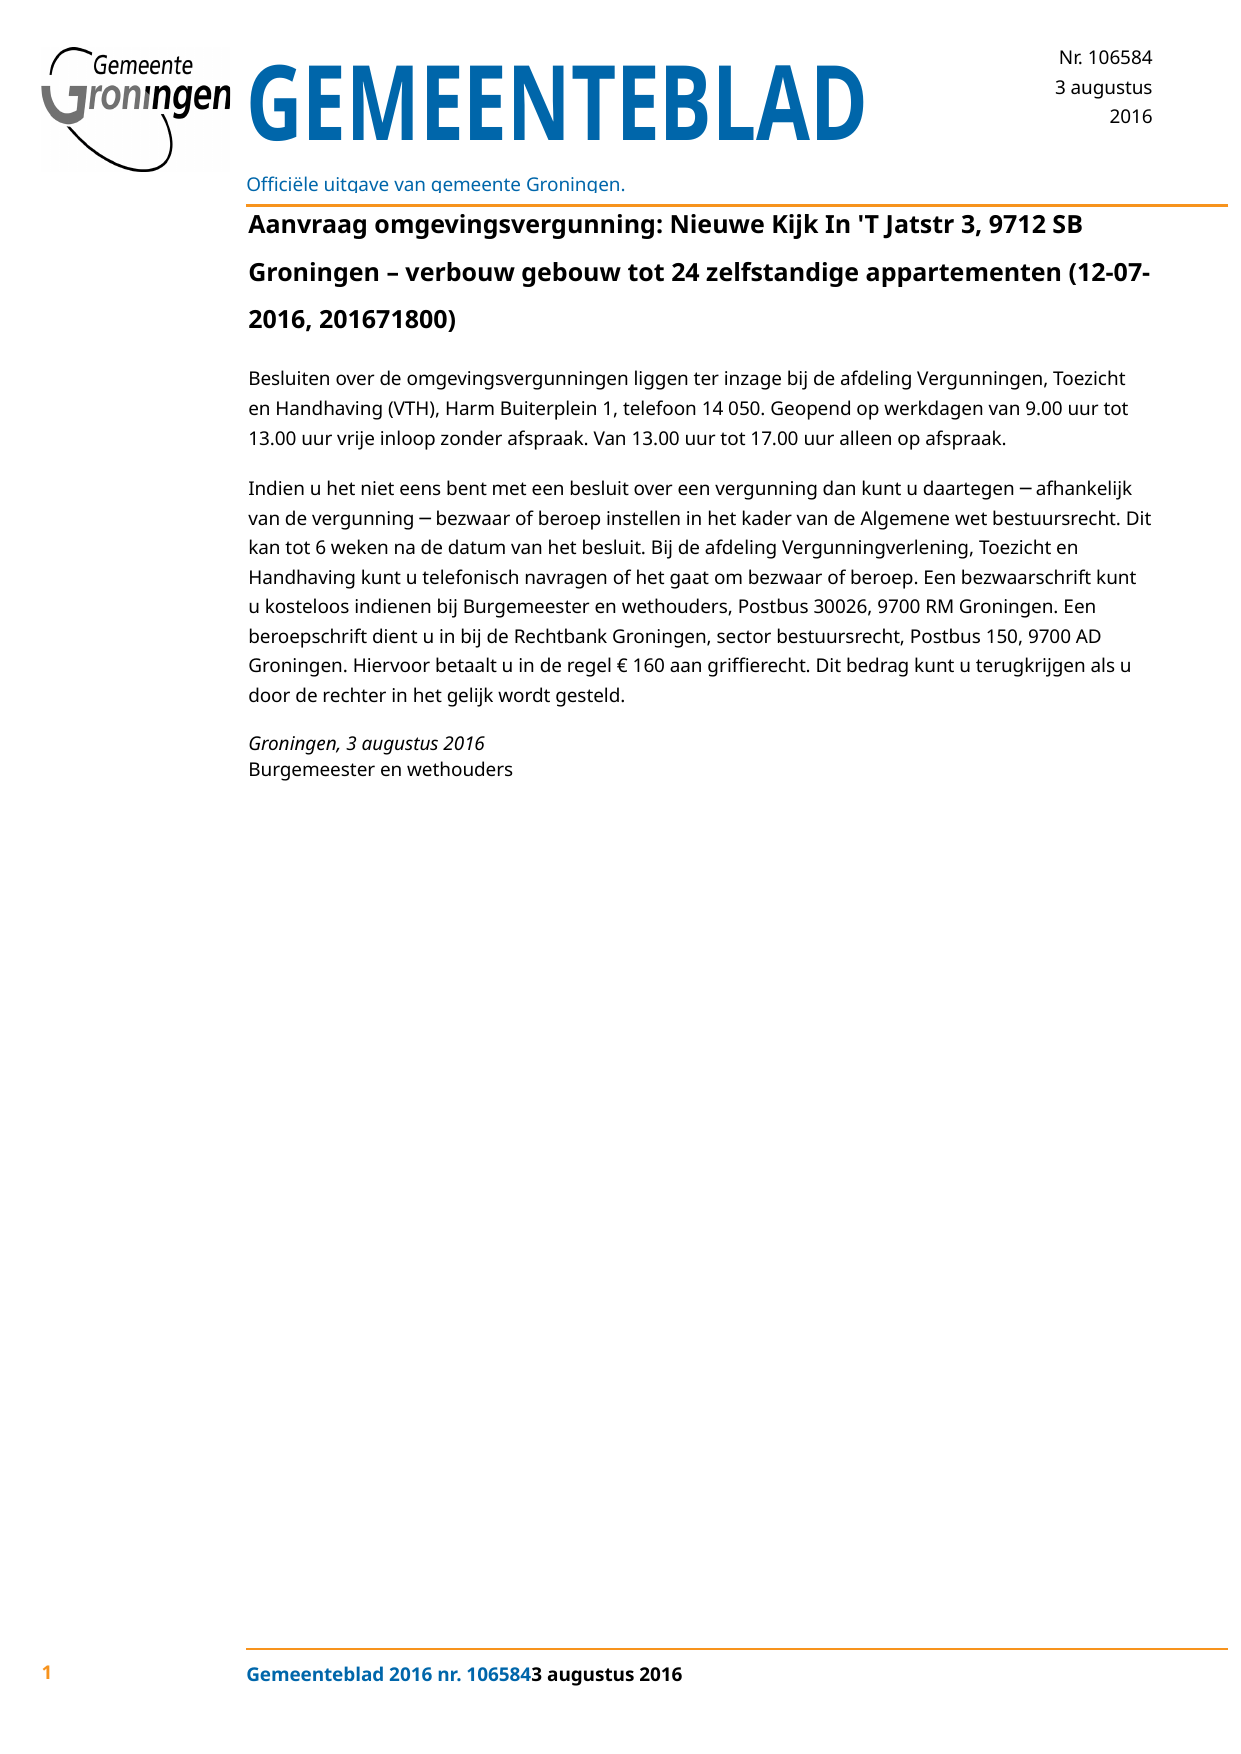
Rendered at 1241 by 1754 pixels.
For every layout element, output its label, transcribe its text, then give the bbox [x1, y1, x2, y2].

text Groningen, 3 augustus 2016 [248, 730, 1152, 756]
picture [41, 47, 231, 172]
text Besluiten over de omgevingsvergunningen liggen ter inzage bij de afdeling Vergunningen, Toezicht en Handhaving (VTH), Harm Buiterplein 1, telefoon 14 050. Geopend op werkdagen van 9.00 uur tot 13.00 uur vrije inloop zonder afspraak. Van 13.00 uur tot 17.00 uur alleen op afspraak. [248, 366, 1152, 450]
text Aanvraag omgevingsvergunning: Nieuwe Kijk In 'T Jatstr 3, 9712 SB Groningen – verbouw gebouw tot 24 zelfstandige appartementen (12-07-2016, 201671800) [248, 207, 1152, 336]
text Burgemeester en wethouders [248, 756, 1152, 781]
text Indien u het niet eens bent met een besluit over een vergunning dan kunt u daartegen ─ afhankelijk van de vergunning ─ bezwaar of beroep instellen in het kader van de Algemene wet bestuursrecht. Dit kan tot 6 weken na de datum van het besluit. Bij de afdeling Vergunningverlening, Toezicht en Handhaving kunt u telefonisch navragen of het gaat om bezwaar of beroep. Een bezwaarschrift kunt u kosteloos indienen bij Burgemeester en wethouders, Postbus 30026, 9700 RM Groningen. Een beroepschrift dient u in bij de Rechtbank Groningen, sector bestuursrecht, Postbus 150, 9700 AD Groningen. Hiervoor betaalt u in de regel € 160 aan griffierecht. Dit bedrag kunt u terugkrijgen als u door de rechter in het gelijk wordt gesteld. [248, 475, 1152, 708]
